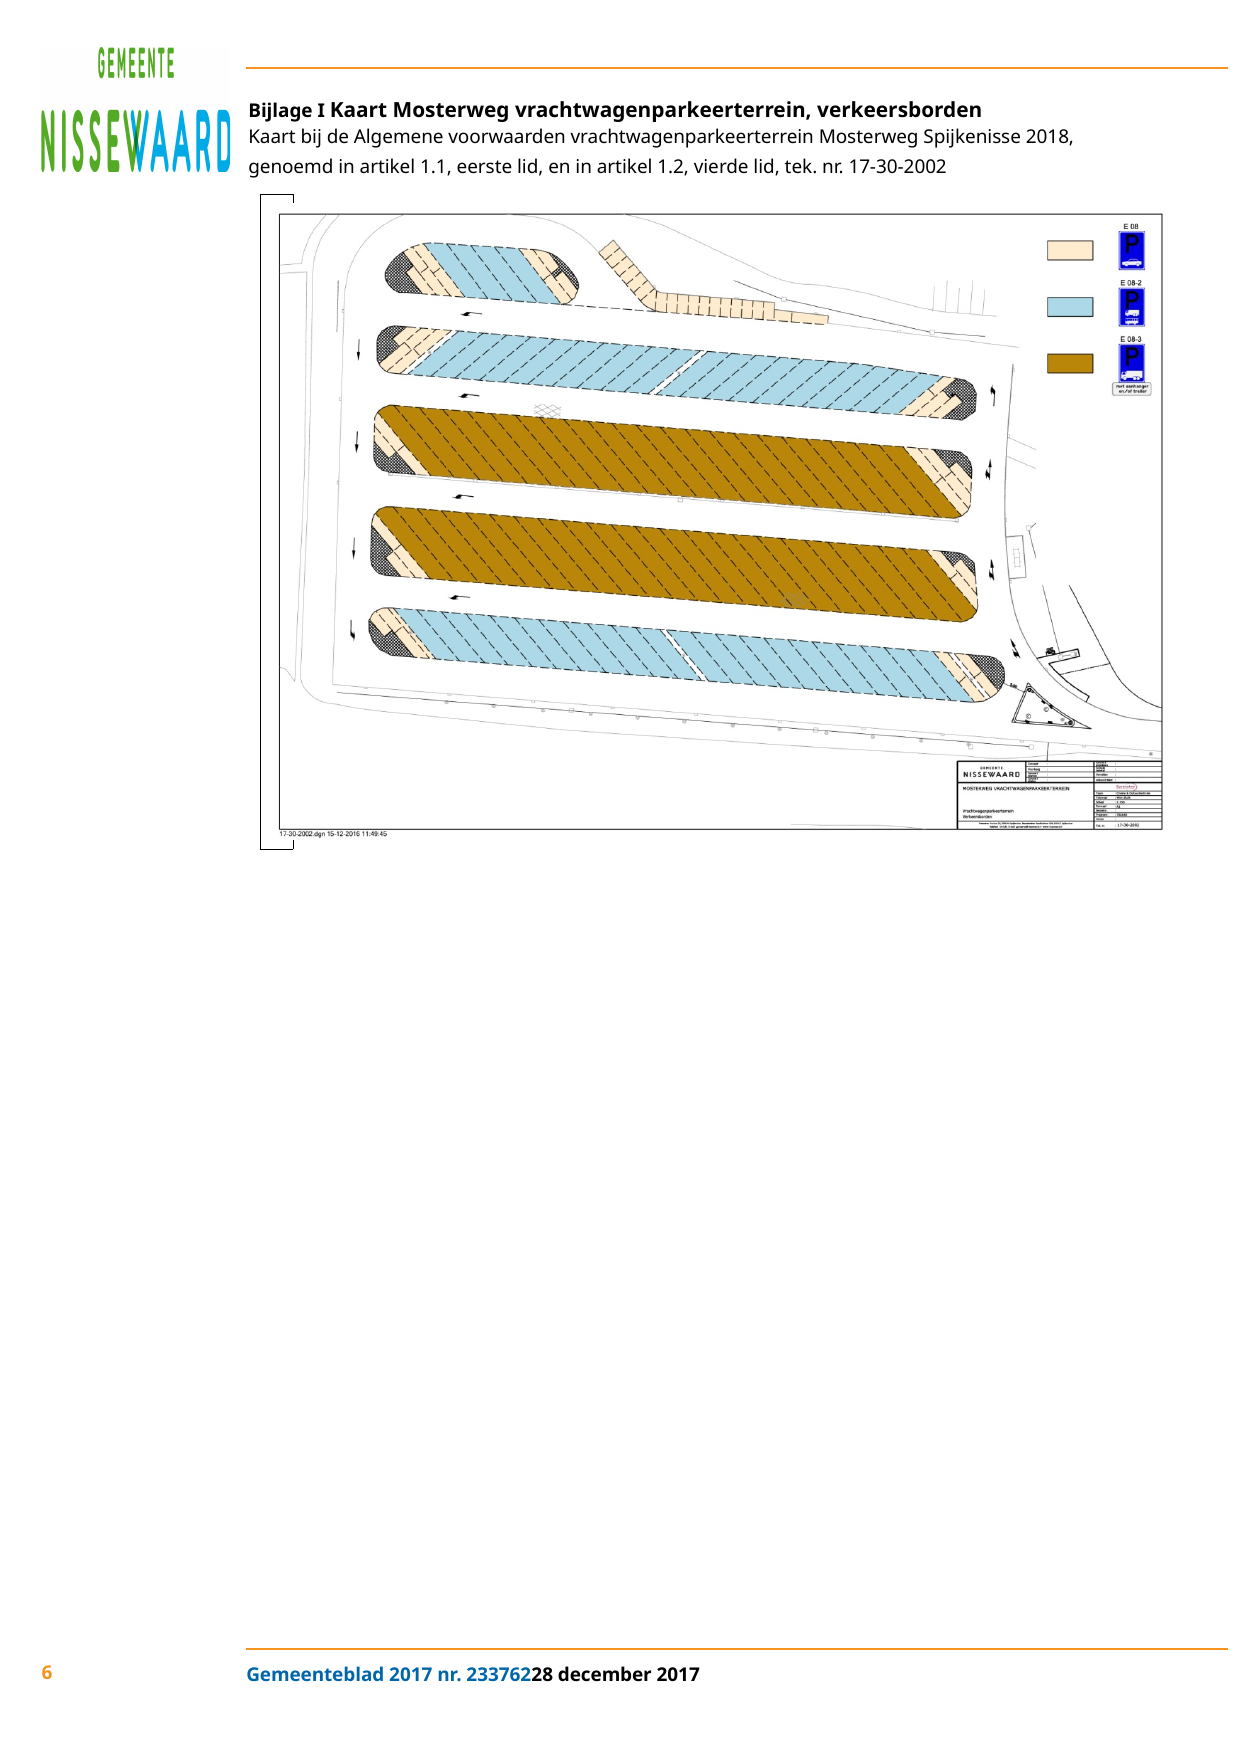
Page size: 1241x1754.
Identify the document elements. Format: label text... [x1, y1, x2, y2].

picture [201, 122, 206, 138]
picture [41, 47, 231, 172]
text Kaart bij de Algemene voorwaarden vrachtwagenparkeerterrein Mosterweg Spijkenisse 2018, genoemd in artikel 1.1, eerste lid, en in artikel 1.2, vierde lid, tek. nr. 17-30-2002 [248, 123, 1152, 179]
picture [176, 157, 187, 172]
picture [200, 151, 206, 172]
text Bijlage I Kaart Mosterweg vrachtwagenparkeerterrein, verkeersborden [248, 95, 1152, 123]
picture [268, 203, 1173, 840]
picture [154, 157, 165, 172]
picture [222, 122, 227, 160]
